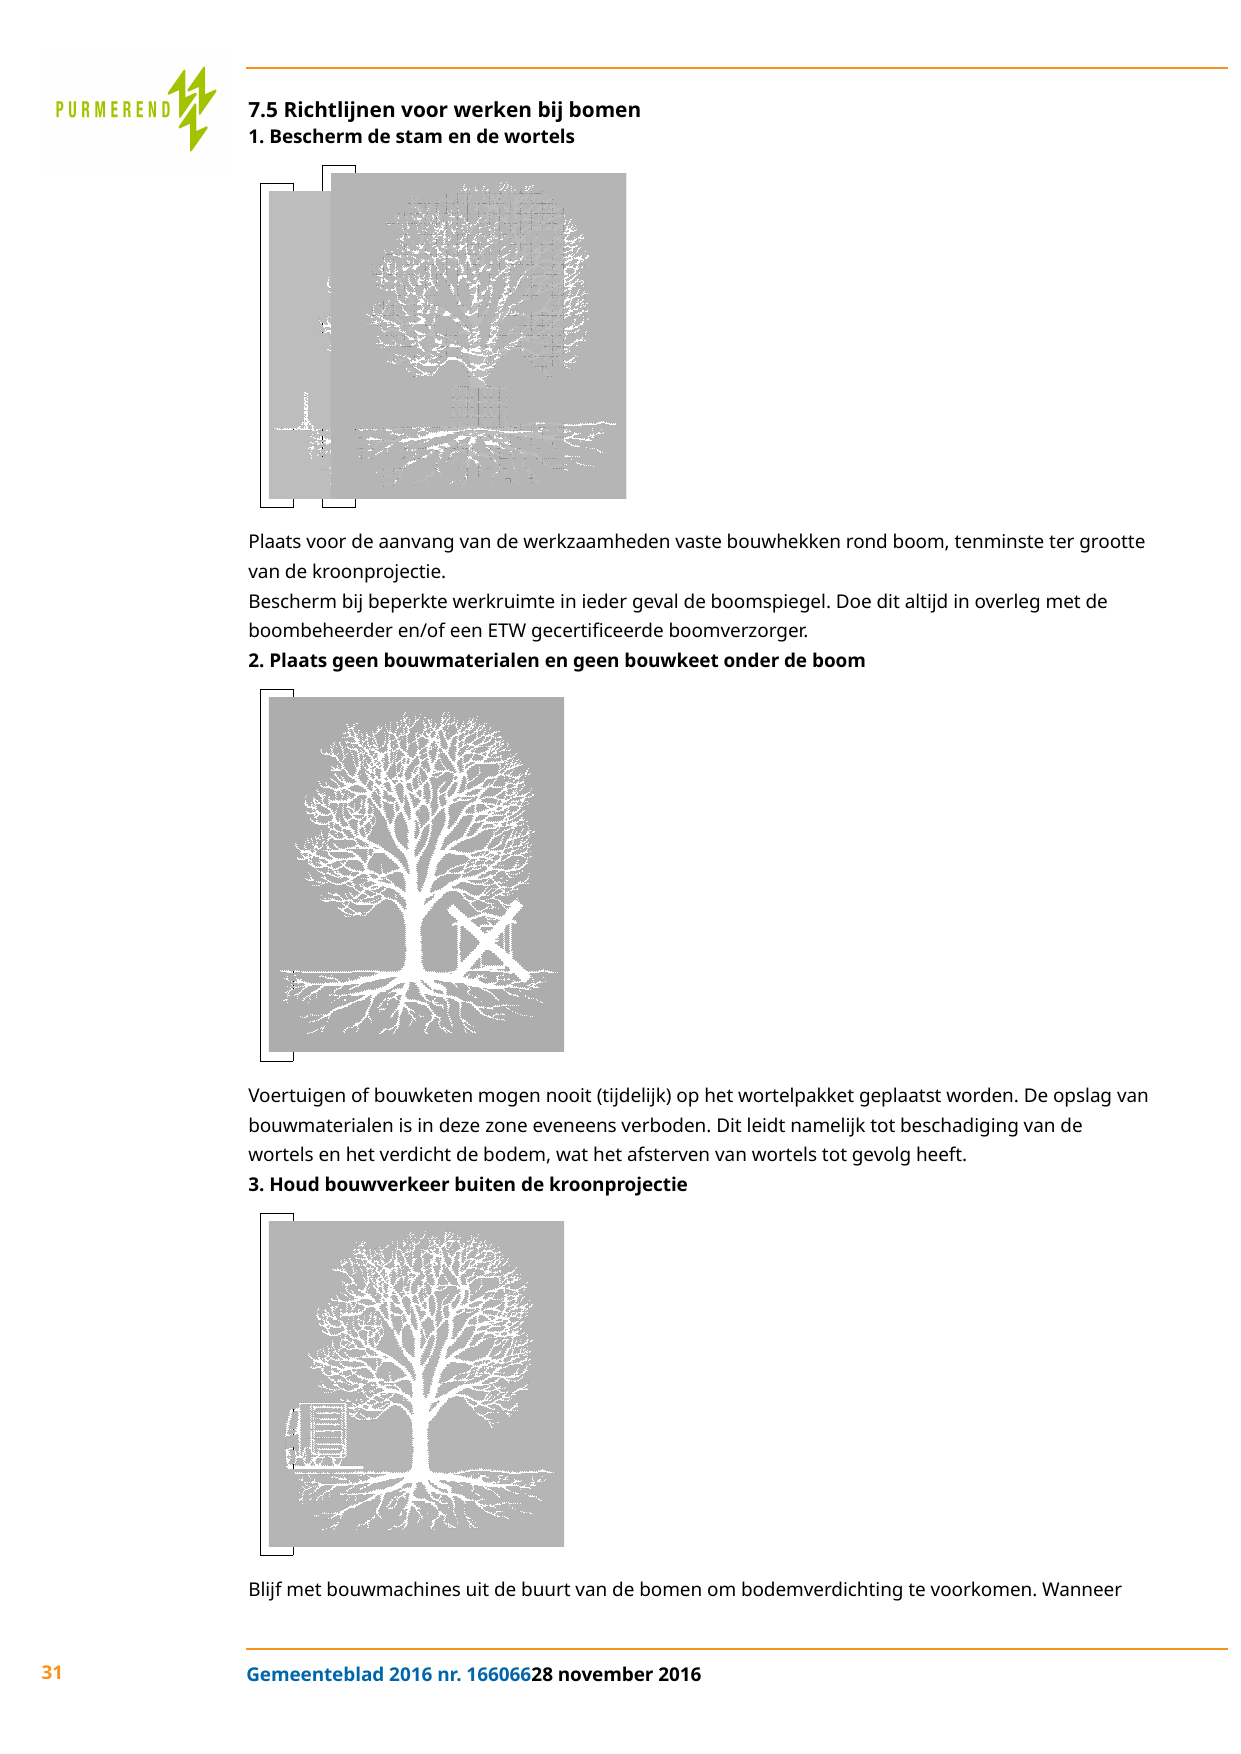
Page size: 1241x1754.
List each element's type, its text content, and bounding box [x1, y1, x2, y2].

text Bescherm bij beperkte werkruimte in ieder geval de boomspiegel. Doe dit altijd in overleg met de boombeheerder en/of een ETW gecertificeerde boomverzorger. [248, 588, 1152, 643]
text 1. Bescherm de stam en de wortels [248, 123, 1152, 149]
text Plaats voor de aanvang van de werkzaamheden vaste bouwhekken rond boom, tenminste ter grootte van de kroonprojectie. [248, 529, 1152, 584]
text 2. Plaats geen bouwmaterialen en geen bouwkeet onder de boom [248, 647, 1152, 673]
picture [268, 173, 627, 499]
text Blijf met bouwmachines uit de buurt van de bomen om bodemverdichting te voorkomen. Wanneer [248, 1576, 1152, 1602]
picture [268, 697, 565, 1052]
picture [41, 47, 231, 172]
text Voertuigen of bouwketen mogen nooit (tijdelijk) op het wortelpakket geplaatst worden. De opslag van bouwmaterialen is in deze zone eveneens verboden. Dit leidt namelijk tot beschadiging van de wortels en het verdicht de bodem, wat het afsterven van wortels tot gevolg heeft. [248, 1082, 1152, 1167]
text 3. Houd bouwverkeer buiten de kroonprojectie [248, 1171, 1152, 1197]
text 7.5 Richtlijnen voor werken bij bomen [248, 95, 1152, 123]
picture [268, 1221, 565, 1547]
